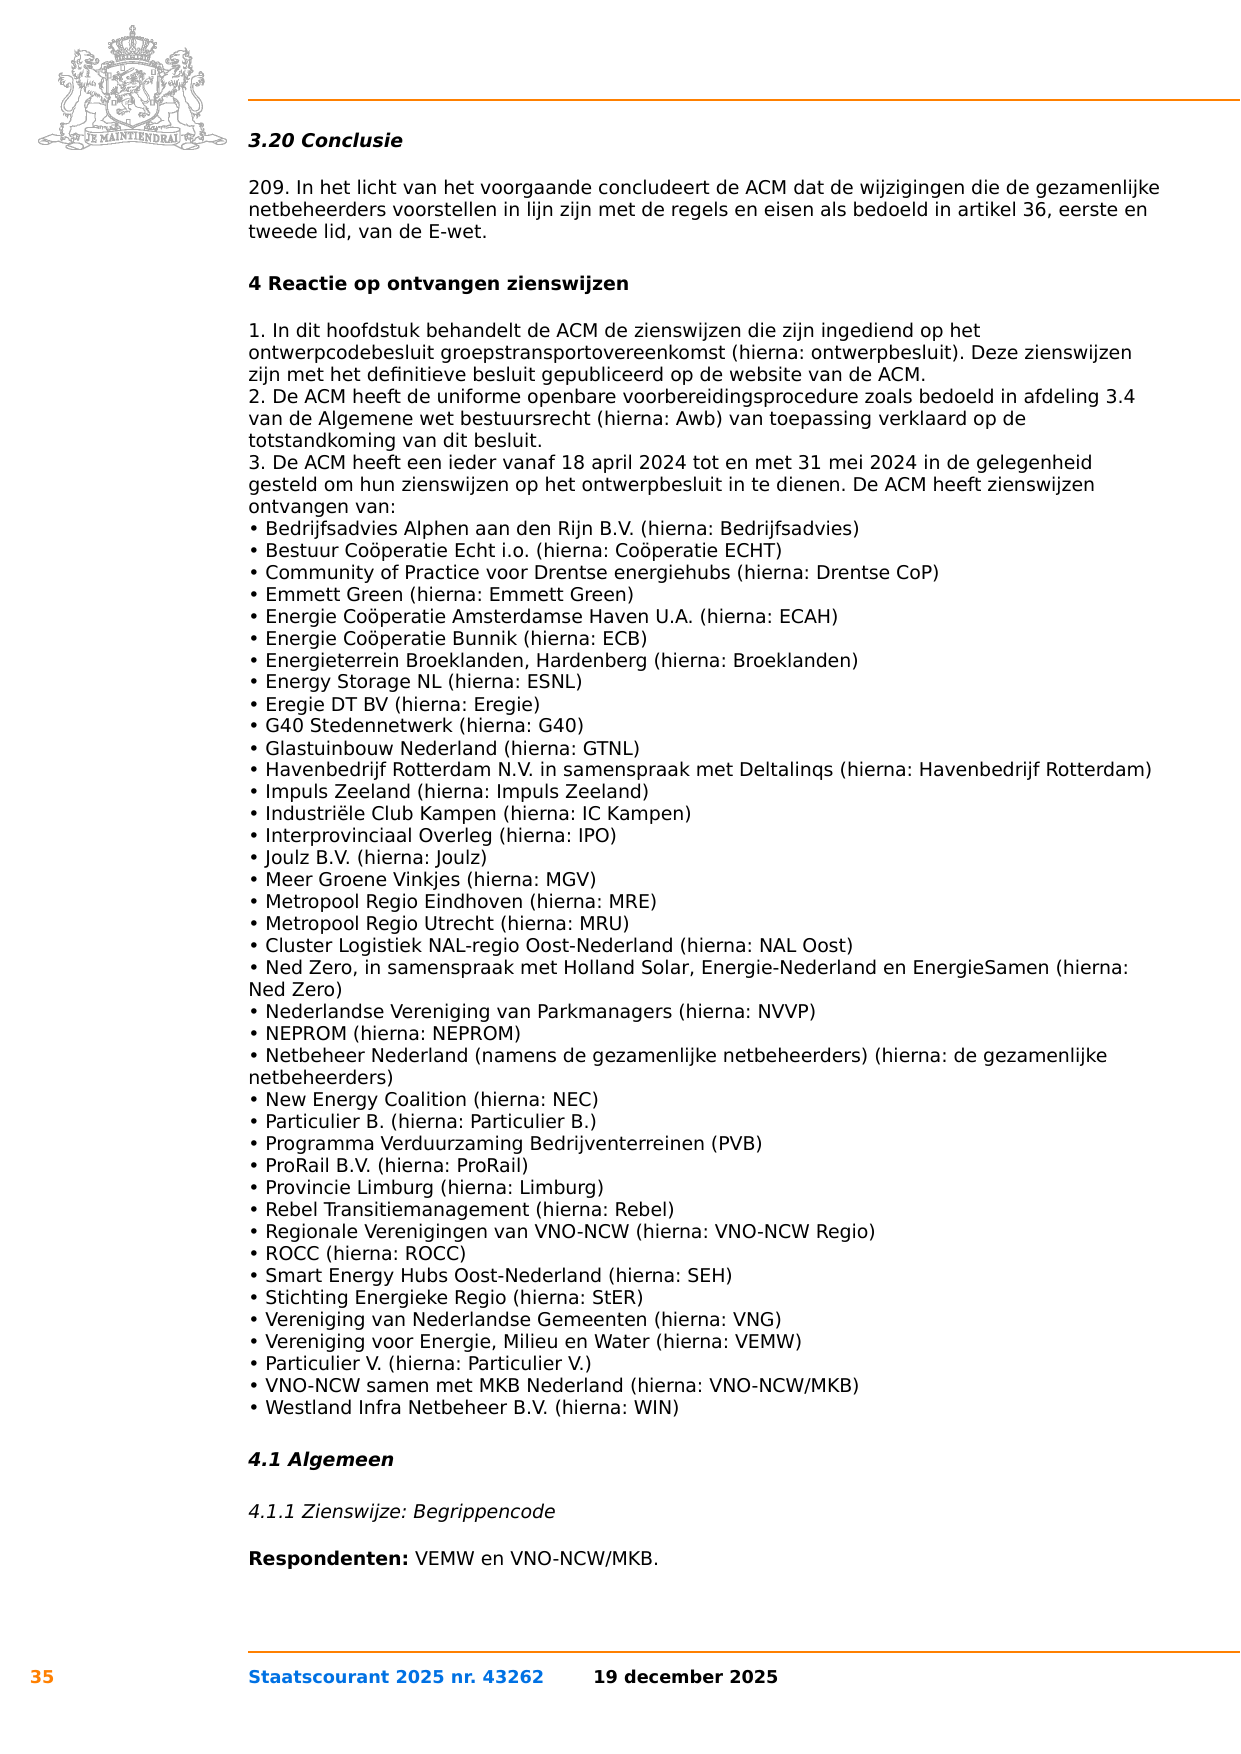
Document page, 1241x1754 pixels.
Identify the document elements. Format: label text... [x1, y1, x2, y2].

text 3. De ACM heeft een ieder vanaf 18 april 2024 tot en met 31 mei 2024 in de gelegenheid gesteld om hun zienswijzen op het ontwerpbesluit in te dienen. De ACM heeft zienswijzen ontvangen van: [248, 452, 1163, 518]
text • Rebel Transitiemanagement (hierna: Rebel) [248, 1199, 1163, 1221]
text • Emmett Green (hierna: Emmett Green) [248, 583, 1163, 606]
text • Energieterrein Broeklanden, Hardenberg (hierna: Broeklanden) [248, 649, 1163, 671]
text • NEPROM (hierna: NEPROM) [248, 1023, 1163, 1045]
text • Particulier V. (hierna: Particulier V.) [248, 1353, 1163, 1375]
text • Vereniging voor Energie, Milieu en Water (hierna: VEMW) [248, 1331, 1163, 1353]
text • New Energy Coalition (hierna: NEC) [248, 1089, 1163, 1111]
text • Glastuinbouw Nederland (hierna: GTNL) [248, 737, 1163, 759]
text • Havenbedrijf Rotterdam N.V. in samenspraak met Deltalinqs (hierna: Havenbedrijf Rotterdam) [248, 759, 1163, 781]
subtitle 4.1 Algemeen [248, 1449, 1163, 1471]
text • Vereniging van Nederlandse Gemeenten (hierna: VNG) [248, 1309, 1163, 1331]
picture [38, 25, 227, 150]
text • Energie Coöperatie Amsterdamse Haven U.A. (hierna: ECAH) [248, 606, 1163, 627]
text • Particulier B. (hierna: Particulier B.) [248, 1111, 1163, 1133]
subtitle 4.1.1 Zienswijze: Begrippencode [248, 1501, 1163, 1523]
text • Energy Storage NL (hierna: ESNL) [248, 671, 1163, 693]
text • Industriële Club Kampen (hierna: IC Kampen) [248, 803, 1163, 825]
text • Netbeheer Nederland (namens de gezamenlijke netbeheerders) (hierna: de gezamenlijke netbeheerders) [248, 1045, 1163, 1089]
text • Ned Zero, in samenspraak met Holland Solar, Energie-Nederland en EnergieSamen (hierna: Ned Zero) [248, 957, 1163, 1001]
text • ProRail B.V. (hierna: ProRail) [248, 1155, 1163, 1177]
text 2. De ACM heeft de uniforme openbare voorbereidingsprocedure zoals bedoeld in afdeling 3.4 van de Algemene wet bestuursrecht (hierna: Awb) van toepassing verklaard op de totstandkoming van dit besluit. [248, 386, 1163, 452]
text • Smart Energy Hubs Oost-Nederland (hierna: SEH) [248, 1265, 1163, 1287]
text • Impuls Zeeland (hierna: Impuls Zeeland) [248, 781, 1163, 803]
subtitle 3.20 Conclusie [248, 130, 1163, 152]
text • Regionale Verenigingen van VNO-NCW (hierna: VNO-NCW Regio) [248, 1221, 1163, 1243]
text • Provincie Limburg (hierna: Limburg) [248, 1177, 1163, 1199]
text • Interprovinciaal Overleg (hierna: IPO) [248, 825, 1163, 847]
text Respondenten: VEMW en VNO-NCW/MKB. [248, 1548, 1163, 1570]
text 209. In het licht van het voorgaande concludeert de ACM dat de wijzigingen die de gezamenlijke netbeheerders voorstellen in lijn zijn met de regels en eisen als bedoeld in artikel 36, eerste en tweede lid, van de E-wet. [248, 177, 1163, 243]
text • Nederlandse Vereniging van Parkmanagers (hierna: NVVP) [248, 1001, 1163, 1023]
text • Meer Groene Vinkjes (hierna: MGV) [248, 869, 1163, 891]
text • Joulz B.V. (hierna: Joulz) [248, 847, 1163, 869]
text 1. In dit hoofdstuk behandelt de ACM de zienswijzen die zijn ingediend op het ontwerpcodebesluit groepstransportovereenkomst (hierna: ontwerpbesluit). Deze zienswijzen zijn met het definitieve besluit gepubliceerd op de website van de ACM. [248, 320, 1163, 386]
text • Bestuur Coöperatie Echt i.o. (hierna: Coöperatie ECHT) [248, 539, 1163, 562]
text • Energie Coöperatie Bunnik (hierna: ECB) [248, 627, 1163, 649]
text • Metropool Regio Eindhoven (hierna: MRE) [248, 891, 1163, 913]
text • Stichting Energieke Regio (hierna: StER) [248, 1287, 1163, 1309]
text • Community of Practice voor Drentse energiehubs (hierna: Drentse CoP) [248, 562, 1163, 583]
text • Eregie DT BV (hierna: Eregie) [248, 693, 1163, 715]
text • Westland Infra Netbeheer B.V. (hierna: WIN) [248, 1397, 1163, 1419]
text • Programma Verduurzaming Bedrijventerreinen (PVB) [248, 1133, 1163, 1155]
text • Metropool Regio Utrecht (hierna: MRU) [248, 913, 1163, 935]
subtitle 4 Reactie op ontvangen zienswijzen [248, 273, 1163, 295]
text • VNO-NCW samen met MKB Nederland (hierna: VNO-NCW/MKB) [248, 1375, 1163, 1397]
text • Bedrijfsadvies Alphen aan den Rijn B.V. (hierna: Bedrijfsadvies) [248, 518, 1163, 539]
text • G40 Stedennetwerk (hierna: G40) [248, 715, 1163, 737]
text • Cluster Logistiek NAL-regio Oost-Nederland (hierna: NAL Oost) [248, 935, 1163, 957]
text • ROCC (hierna: ROCC) [248, 1243, 1163, 1265]
